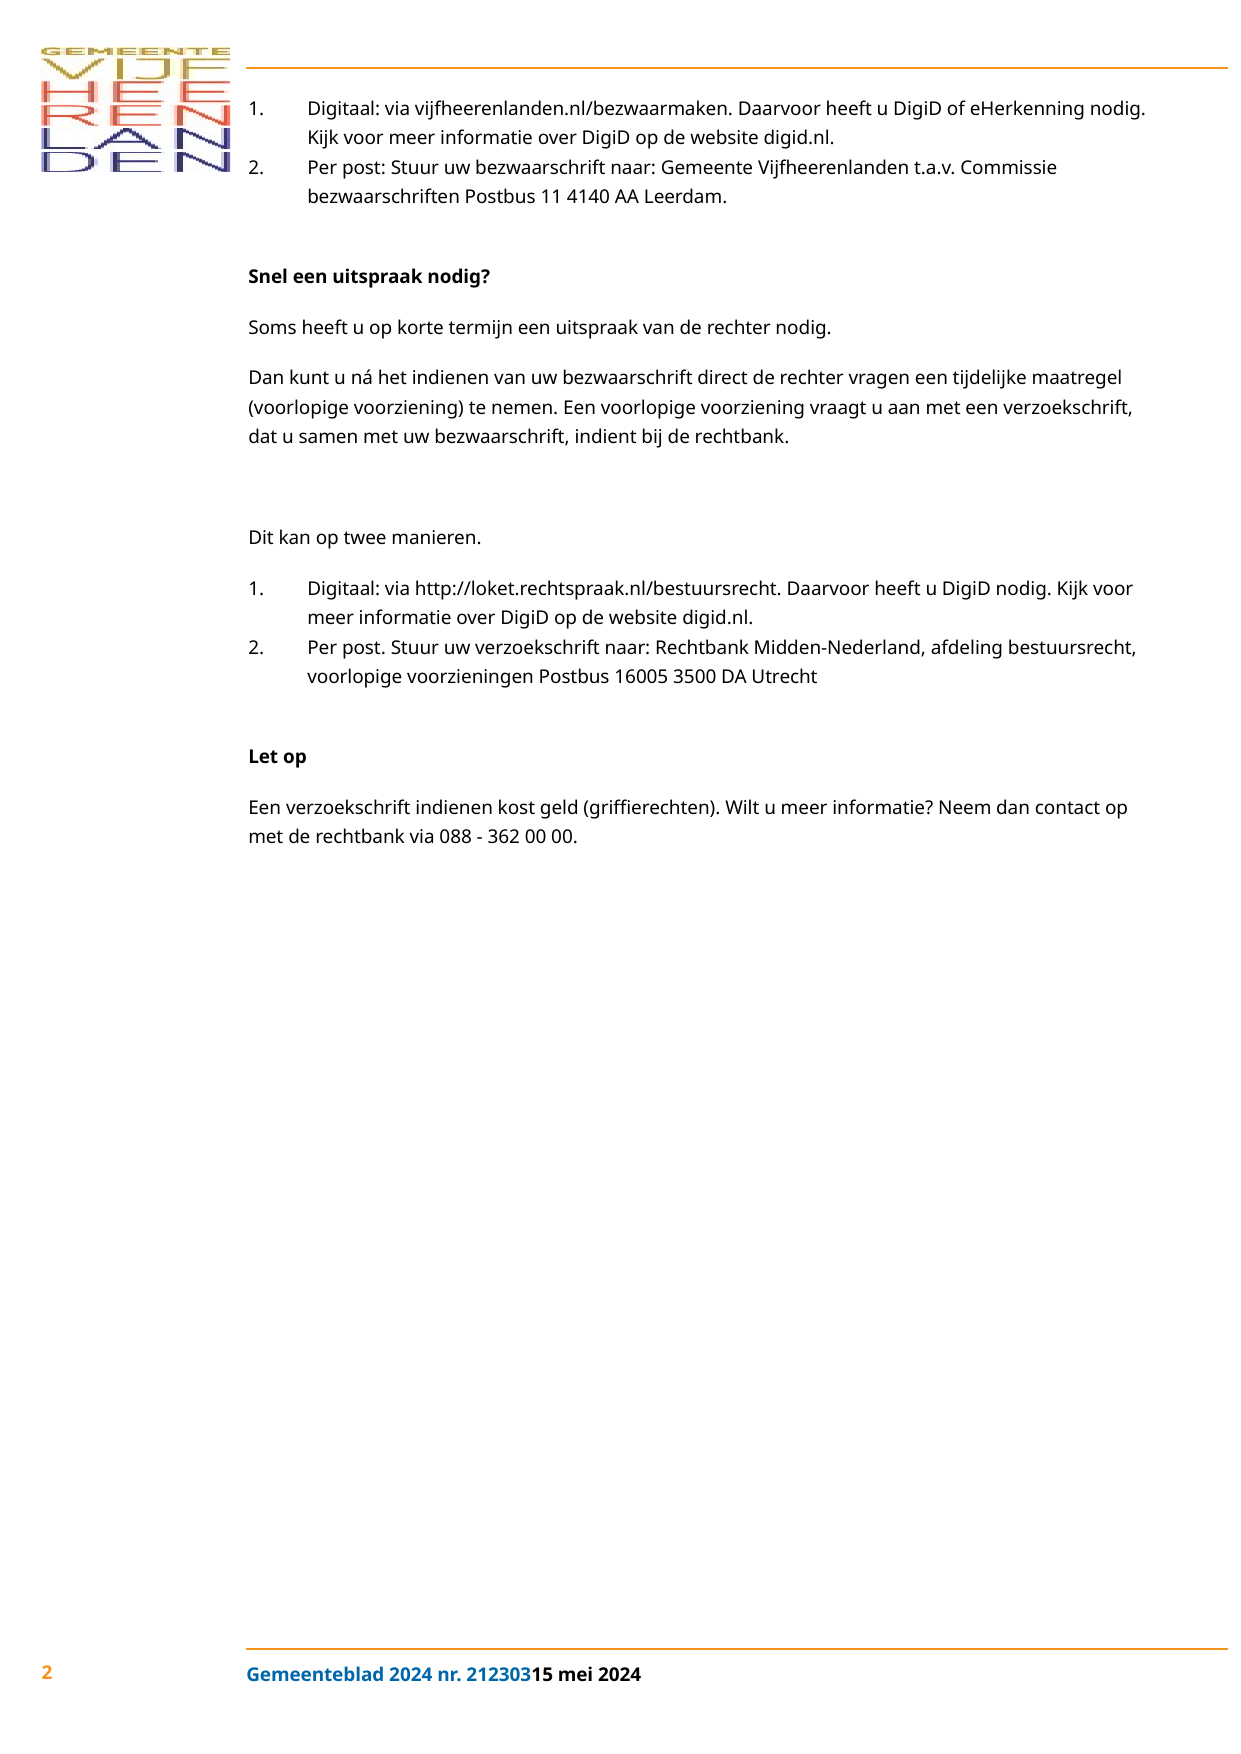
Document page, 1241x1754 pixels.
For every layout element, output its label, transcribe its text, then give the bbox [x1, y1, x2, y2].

text Dan kunt u ná het indienen van uw bezwaarschrift direct de rechter vragen een tijdelijke maatregel (voorlopige voorziening) te nemen. Een voorlopige voorziening vraagt u aan met een verzoekschrift, dat u samen met uw bezwaarschrift, indient bij de rechtbank. [248, 364, 1152, 449]
text Een verzoekschrift indienen kost geld (griffierechten). Wilt u meer informatie? Neem dan contact op met de rechtbank via 088 - 362 00 00. [248, 794, 1152, 849]
picture [41, 47, 231, 172]
list Per post. Stuur uw verzoekschrift naar: Rechtbank Midden-Nederland, afdeling bestuursrecht, voorlopige voorzieningen Postbus 16005 3500 DA Utrecht [248, 634, 1152, 689]
list Digitaal: via vijfheerenlanden.nl/bezwaarmaken. Daarvoor heeft u DigiD of eHerkenning nodig. Kijk voor meer informatie over DigiD op de website digid.nl. [248, 95, 1152, 150]
list Digitaal: via http://loket.rechtspraak.nl/bestuursrecht. Daarvoor heeft u DigiD nodig. Kijk voor meer informatie over DigiD op de website digid.nl. [248, 575, 1152, 630]
text Let op [248, 743, 1152, 769]
text Soms heeft u op korte termijn een uitspraak van de rechter nodig. [248, 314, 1152, 340]
text Snel een uitspraak nodig? [248, 263, 1152, 289]
list Per post: Stuur uw bezwaarschrift naar: Gemeente Vijfheerenlanden t.a.v. Commissie bezwaarschriften Postbus 11 4140 AA Leerdam. [248, 154, 1152, 209]
text Dit kan op twee manieren. [248, 524, 1152, 550]
